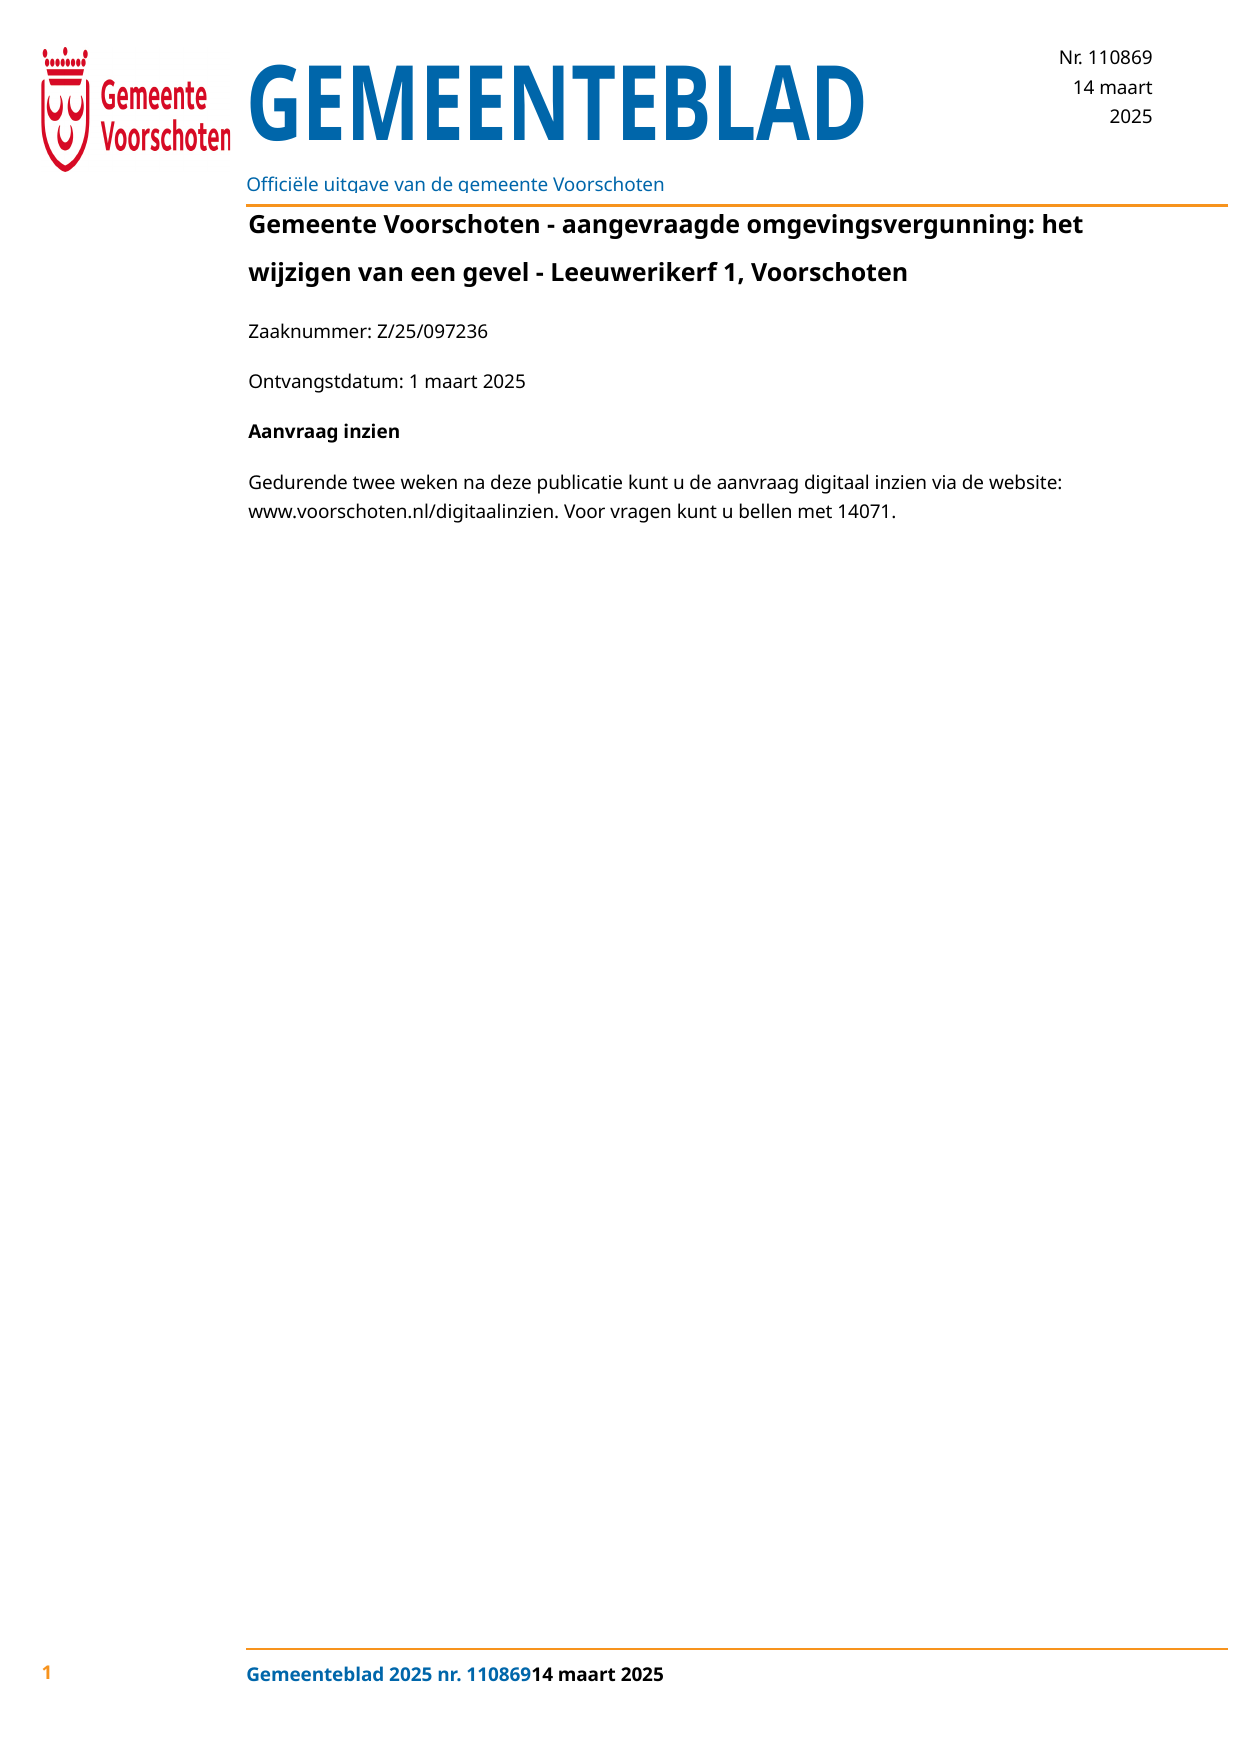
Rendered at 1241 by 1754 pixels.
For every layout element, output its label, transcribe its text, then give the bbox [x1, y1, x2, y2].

text Gedurende twee weken na deze publicatie kunt u de aanvraag digitaal inzien via de website: www.voorschoten.nl/digitaalinzien. Voor vragen kunt u bellen met 14071. [248, 469, 1152, 524]
text Gemeente Voorschoten - aangevraagde omgevingsvergunning: het wijzigen van een gevel - Leeuwerikerf 1, Voorschoten [248, 207, 1152, 288]
picture [41, 47, 231, 172]
text Zaaknummer: Z/25/097236 [248, 318, 1152, 344]
text Aanvraag inzien [248, 419, 1152, 444]
text Ontvangstdatum: 1 maart 2025 [248, 368, 1152, 394]
